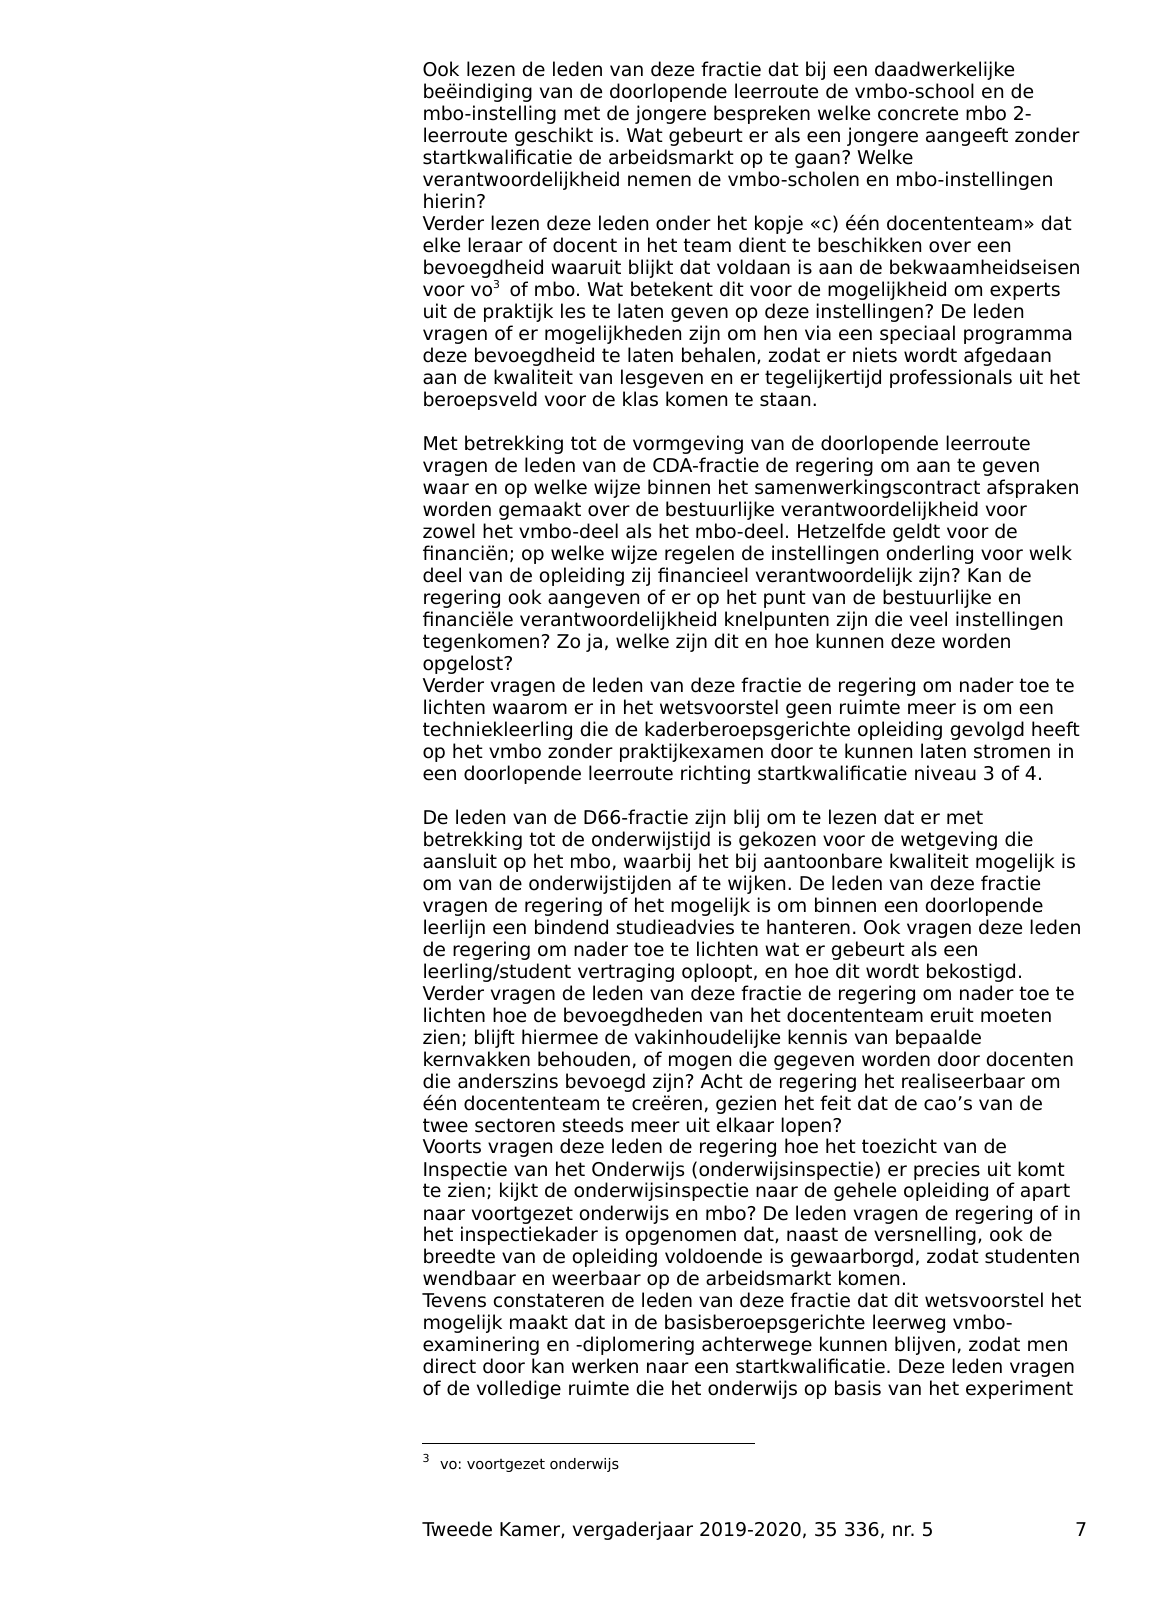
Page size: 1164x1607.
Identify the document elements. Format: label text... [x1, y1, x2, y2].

text Met betrekking tot de vormgeving van de doorlopende leerroute vragen de leden van de CDA-fractie de regering om aan te geven waar en op welke wijze binnen het samenwerkingscontract afspraken worden gemaakt over de bestuurlijke verantwoordelijkheid voor zowel het vmbo-deel als het mbo-deel. Hetzelfde geldt voor de financiën; op welke wijze regelen de instellingen onderling voor welk deel van de opleiding zij financieel verantwoordelijk zijn? Kan de regering ook aangeven of er op het punt van de bestuurlijke en financiële verantwoordelijkheid knelpunten zijn die veel instellingen tegenkomen? Zo ja, welke zijn dit en hoe kunnen deze worden opgelost? [422, 433, 1087, 675]
text Verder lezen deze leden onder het kopje «c) één docententeam» dat elke leraar of docent in het team dient te beschikken over een bevoegdheid waaruit blijkt dat voldaan is aan de bekwaamheidseisen voor vo of mbo. Wat betekent dit voor de mogelijkheid om experts uit de praktijk les te laten geven op deze instellingen? De leden vragen of er mogelijkheden zijn om hen via een speciaal programma deze bevoegdheid te laten behalen, zodat er niets wordt afgedaan aan de kwaliteit van lesgeven en er tegelijkertijd professionals uit het beroepsveld voor de klas komen te staan. [422, 213, 1087, 411]
text Tevens constateren de leden van deze fractie dat dit wetsvoorstel het mogelijk maakt dat in de basisberoepsgerichte leerweg vmbo-examinering en -diplomering achterwege kunnen blijven, zodat men direct door kan werken naar een startkwalificatie. Deze leden vragen of de volledige ruimte die het onderwijs op basis van het experiment [422, 1290, 1087, 1400]
text Voorts vragen deze leden de regering hoe het toezicht van de Inspectie van het Onderwijs (onderwijsinspectie) er precies uit komt te zien; kijkt de onderwijsinspectie naar de gehele opleiding of apart naar voortgezet onderwijs en mbo? De leden vragen de regering of in het inspectiekader is opgenomen dat, naast de versnelling, ook de breedte van de opleiding voldoende is gewaarborgd, zodat studenten wendbaar en weerbaar op de arbeidsmarkt komen. [422, 1136, 1087, 1290]
text Verder vragen de leden van deze fractie de regering om nader toe te lichten waarom er in het wetsvoorstel geen ruimte meer is om een techniekleerling die de kaderberoepsgerichte opleiding gevolgd heeft op het vmbo zonder praktijkexamen door te kunnen laten stromen in een doorlopende leerroute richting startkwalificatie niveau 3 of 4. [422, 675, 1087, 784]
text De leden van de D66-fractie zijn blij om te lezen dat er met betrekking tot de onderwijstijd is gekozen voor de wetgeving die aansluit op het mbo, waarbij het bij aantoonbare kwaliteit mogelijk is om van de onderwijstijden af te wijken. De leden van deze fractie vragen de regering of het mogelijk is om binnen een doorlopende leerlijn een bindend studieadvies te hanteren. Ook vragen deze leden de regering om nader toe te lichten wat er gebeurt als een leerling/student vertraging oploopt, en hoe dit wordt bekostigd. [422, 807, 1087, 983]
text Ook lezen de leden van deze fractie dat bij een daadwerkelijke beëindiging van de doorlopende leerroute de vmbo-school en de mbo-instelling met de jongere bespreken welke concrete mbo 2-leerroute geschikt is. Wat gebeurt er als een jongere aangeeft zonder startkwalificatie de arbeidsmarkt op te gaan? Welke verantwoordelijkheid nemen de vmbo-scholen en mbo-instellingen hierin? [422, 59, 1087, 213]
text Verder vragen de leden van deze fractie de regering om nader toe te lichten hoe de bevoegdheden van het docententeam eruit moeten zien; blijft hiermee de vakinhoudelijke kennis van bepaalde kernvakken behouden, of mogen die gegeven worden door docenten die anderszins bevoegd zijn? Acht de regering het realiseerbaar om één docententeam te creëren, gezien het feit dat de cao’s van de twee sectoren steeds meer uit elkaar lopen? [422, 983, 1087, 1136]
text vo: voortgezet onderwijs [422, 1452, 1087, 1474]
